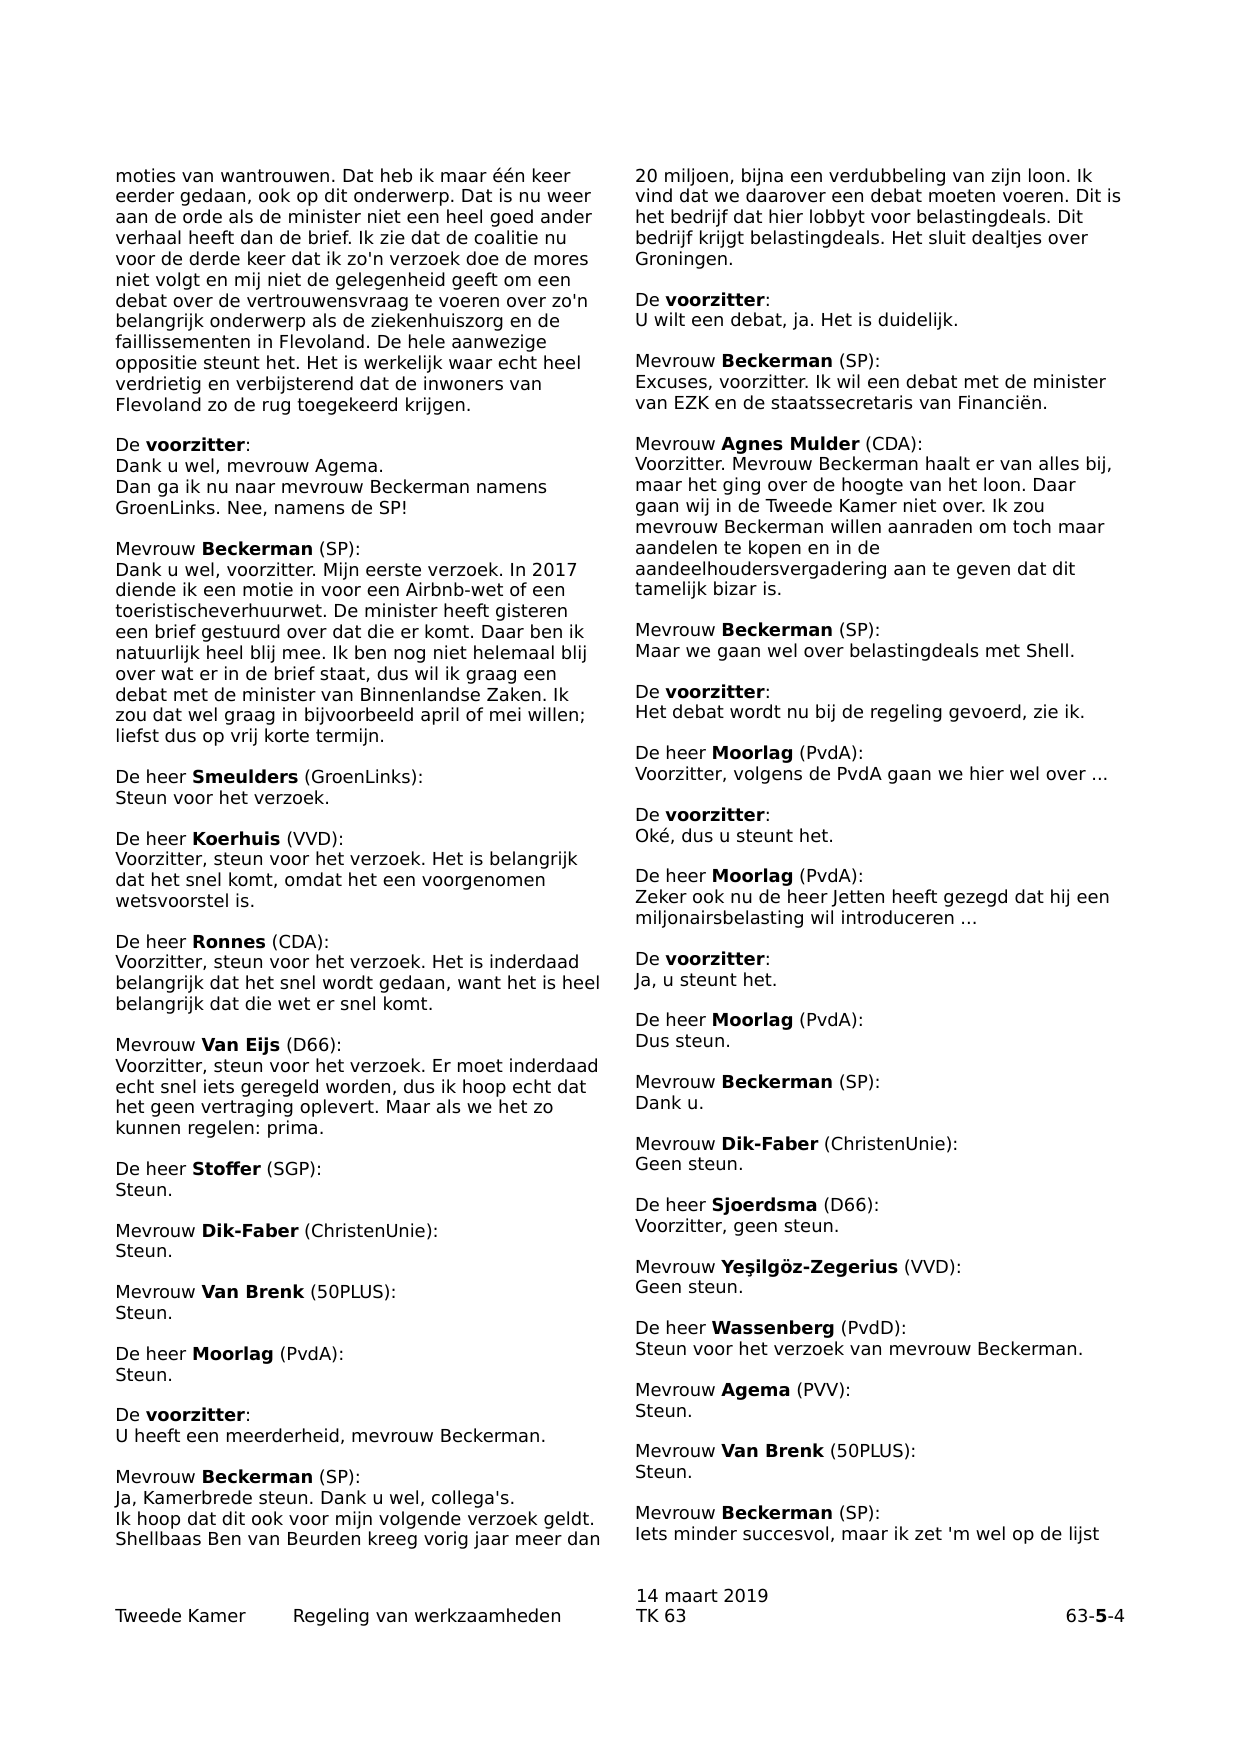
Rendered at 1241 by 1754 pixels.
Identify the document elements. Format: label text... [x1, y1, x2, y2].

text Voorzitter, volgens de PvdA gaan we hier wel over ... [635, 764, 1125, 785]
text De heer Stoffer (SGP): [115, 1159, 605, 1179]
text De heer Moorlag (PvdA): [635, 743, 1125, 764]
text Steun. [635, 1462, 1125, 1483]
text Steun. [115, 1241, 605, 1262]
text U heeft een meerderheid, mevrouw Beckerman. [115, 1426, 605, 1447]
text De voorzitter: [115, 1405, 605, 1426]
text Mevrouw Beckerman (SP): [115, 538, 605, 559]
text Mevrouw Van Brenk (50PLUS): [115, 1282, 605, 1303]
text De heer Ronnes (CDA): [115, 932, 605, 952]
text Het debat wordt nu bij de regeling gevoerd, zie ik. [635, 702, 1125, 723]
text De voorzitter: [635, 949, 1125, 969]
text Excuses, voorzitter. Ik wil een debat met de minister van EZK en de staatssecretaris van Financiën. [635, 372, 1125, 413]
text Ja, u steunt het. [635, 969, 1125, 990]
text Mevrouw Van Brenk (50PLUS): [635, 1441, 1125, 1462]
text De heer Koerhuis (VVD): [115, 828, 605, 849]
text Dus steun. [635, 1031, 1125, 1052]
text Voorzitter, steun voor het verzoek. Het is inderdaad belangrijk dat het snel wordt gedaan, want het is heel belangrijk dat die wet er snel komt. [115, 952, 605, 1015]
text De heer Moorlag (PvdA): [115, 1343, 605, 1364]
text Mevrouw Beckerman (SP): [115, 1467, 605, 1487]
text De voorzitter: [635, 805, 1125, 825]
text Dan ga ik nu naar mevrouw Beckerman namens GroenLinks. Nee, namens de SP! [115, 477, 605, 518]
text Mevrouw Beckerman (SP): [635, 620, 1125, 641]
text Maar we gaan wel over belastingdeals met Shell. [635, 641, 1125, 662]
text Voorzitter, steun voor het verzoek. Er moet inderdaad echt snel iets geregeld worden, dus ik hoop echt dat het geen vertraging oplevert. Maar als we het zo kunnen regelen: prima. [115, 1056, 605, 1139]
text Steun. [115, 1364, 605, 1385]
text moties van wantrouwen. Dat heb ik maar één keer eerder gedaan, ook op dit onderwerp. Dat is nu weer aan de orde als de minister niet een heel goed ander verhaal heeft dan de brief. Ik zie dat de coalitie nu voor de derde keer dat ik zo'n verzoek doe de mores niet volgt en mij niet de gelegenheid geeft om een debat over de vertrouwensvraag te voeren over zo'n belangrijk onderwerp als de ziekenhuiszorg en de faillissementen in Flevoland. De hele aanwezige oppositie steunt het. Het is werkelijk waar echt heel verdrietig en verbijsterend dat de inwoners van Flevoland zo de rug toegekeerd krijgen. [115, 165, 605, 415]
text Ja, Kamerbrede steun. Dank u wel, collega's. [115, 1487, 605, 1508]
text Mevrouw Agema (PVV): [635, 1379, 1125, 1400]
text De heer Sjoerdsma (D66): [635, 1195, 1125, 1216]
text Mevrouw Beckerman (SP): [635, 1072, 1125, 1092]
text Dank u wel, mevrouw Agema. [115, 456, 605, 477]
text Mevrouw Dik-Faber (ChristenUnie): [635, 1133, 1125, 1154]
text Voorzitter, steun voor het verzoek. Het is belangrijk dat het snel komt, omdat het een voorgenomen wetsvoorstel is. [115, 849, 605, 912]
text Iets minder succesvol, maar ik zet 'm wel op de lijst [635, 1523, 1125, 1544]
text Mevrouw Dik-Faber (ChristenUnie): [115, 1220, 605, 1241]
text Zeker ook nu de heer Jetten heeft gezegd dat hij een miljonairsbelasting wil introduceren ... [635, 887, 1125, 929]
text Mevrouw Beckerman (SP): [635, 1503, 1125, 1523]
text Steun voor het verzoek van mevrouw Beckerman. [635, 1339, 1125, 1359]
text Geen steun. [635, 1154, 1125, 1175]
text De heer Moorlag (PvdA): [635, 1010, 1125, 1031]
text De voorzitter: [115, 435, 605, 456]
text Steun voor het verzoek. [115, 787, 605, 808]
text 20 miljoen, bijna een verdubbeling van zijn loon. Ik vind dat we daarover een debat moeten voeren. Dit is het bedrijf dat hier lobbyt voor belastingdeals. Dit bedrijf krijgt belastingdeals. Het sluit dealtjes over Groningen. [635, 165, 1125, 269]
text De voorzitter: [635, 289, 1125, 310]
text Steun. [115, 1303, 605, 1323]
text Mevrouw Van Eijs (D66): [115, 1035, 605, 1056]
text Voorzitter. Mevrouw Beckerman haalt er van alles bij, maar het ging over de hoogte van het loon. Daar gaan wij in de Tweede Kamer niet over. Ik zou mevrouw Beckerman willen aanraden om toch maar aandelen te kopen en in de aandeelhoudersvergadering aan te geven dat dit tamelijk bizar is. [635, 454, 1125, 600]
text De heer Wassenberg (PvdD): [635, 1318, 1125, 1339]
text U wilt een debat, ja. Het is duidelijk. [635, 310, 1125, 331]
text Mevrouw Beckerman (SP): [635, 351, 1125, 372]
text Ik hoop dat dit ook voor mijn volgende verzoek geldt. Shellbaas Ben van Beurden kreeg vorig jaar meer dan [115, 1508, 605, 1550]
text Dank u. [635, 1092, 1125, 1113]
text Mevrouw Agnes Mulder (CDA): [635, 433, 1125, 454]
text De heer Smeulders (GroenLinks): [115, 767, 605, 787]
text Geen steun. [635, 1277, 1125, 1298]
text Steun. [635, 1400, 1125, 1421]
text Steun. [115, 1179, 605, 1200]
text Dank u wel, voorzitter. Mijn eerste verzoek. In 2017 diende ik een motie in voor een Airbnb-wet of een toeristischeverhuurwet. De minister heeft gisteren een brief gestuurd over dat die er komt. Daar ben ik natuurlijk heel blij mee. Ik ben nog niet helemaal blij over wat er in de brief staat, dus wil ik graag een debat met de minister van Binnenlandse Zaken. Ik zou dat wel graag in bijvoorbeeld april of mei willen; liefst dus op vrij korte termijn. [115, 559, 605, 747]
text Mevrouw Yeşilgöz-Zegerius (VVD): [635, 1256, 1125, 1277]
text Oké, dus u steunt het. [635, 825, 1125, 846]
text De heer Moorlag (PvdA): [635, 866, 1125, 887]
text De voorzitter: [635, 682, 1125, 702]
text Voorzitter, geen steun. [635, 1216, 1125, 1236]
